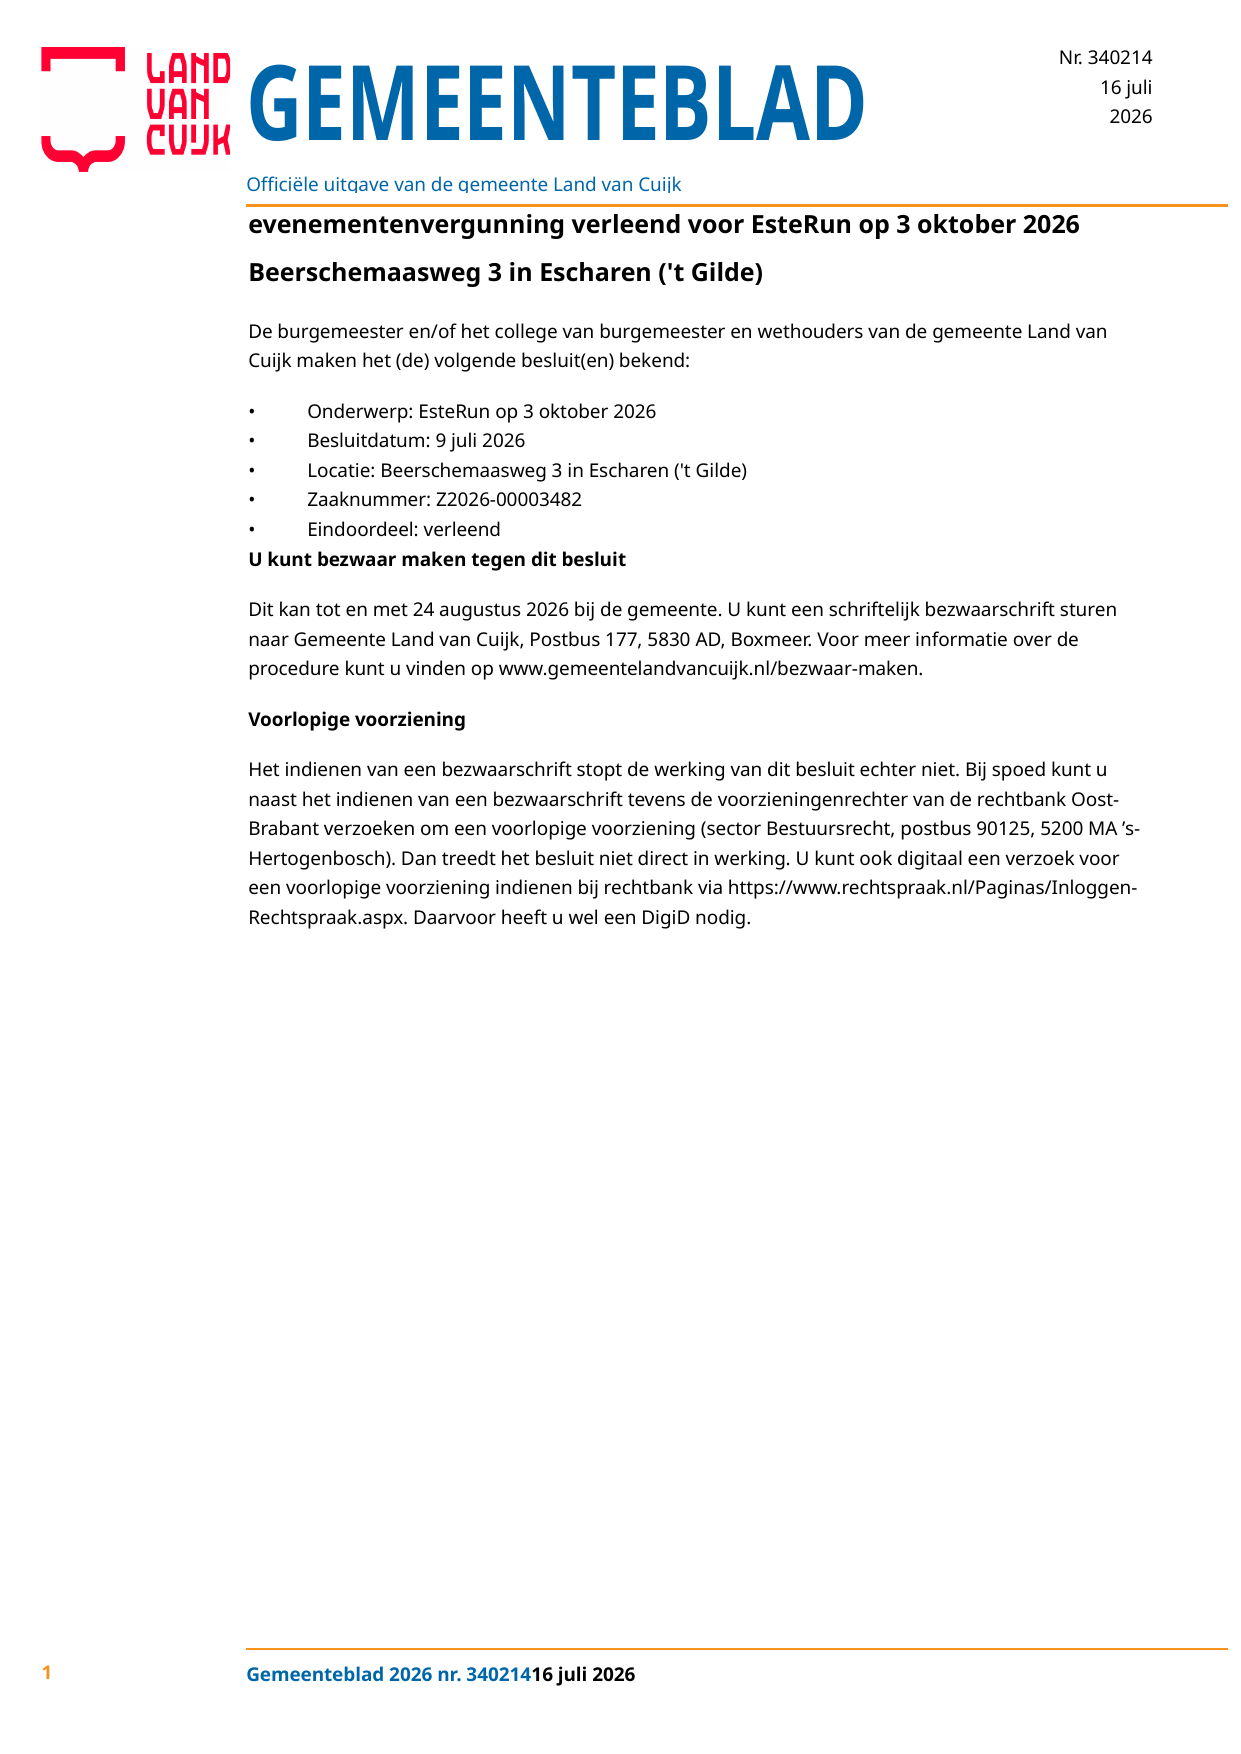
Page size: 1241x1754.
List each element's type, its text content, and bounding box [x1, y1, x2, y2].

list Eindoordeel: verleend [248, 516, 1152, 542]
text Het indienen van een bezwaarschrift stopt de werking van dit besluit echter niet. Bij spoed kunt u naast het indienen van een bezwaarschrift tevens de voorzieningenrechter van de rechtbank Oost-Brabant verzoeken om een voorlopige voorziening (sector Bestuursrecht, postbus 90125, 5200 MA ’s-Hertogenbosch). Dan treedt het besluit niet direct in werking. U kunt ook digitaal een verzoek voor een voorlopige voorziening indienen bij rechtbank via https://www.rechtspraak.nl/Paginas/Inloggen-Rechtspraak.aspx. Daarvoor heeft u wel een DigiD nodig. [248, 756, 1152, 930]
text Voorlopige voorziening [248, 706, 1152, 732]
text U kunt bezwaar maken tegen dit besluit [248, 546, 1152, 572]
list Besluitdatum: 9 juli 2026 [248, 427, 1152, 453]
picture [41, 47, 231, 172]
list Onderwerp: EsteRun op 3 oktober 2026 [248, 398, 1152, 424]
list Locatie: Beerschemaasweg 3 in Escharen ('t Gilde) [248, 457, 1152, 483]
text De burgemeester en/of het college van burgemeester en wethouders van de gemeente Land van Cuijk maken het (de) volgende besluit(en) bekend: [248, 318, 1152, 373]
list Zaaknummer: Z2026-00003482 [248, 487, 1152, 512]
text Dit kan tot en met 24 augustus 2026 bij de gemeente. U kunt een schriftelijk bezwaarschrift sturen naar Gemeente Land van Cuijk, Postbus 177, 5830 AD, Boxmeer. Voor meer informatie over de procedure kunt u vinden op www.gemeentelandvancuijk.nl/bezwaar-maken. [248, 596, 1152, 681]
text evenementenvergunning verleend voor EsteRun op 3 oktober 2026 Beerschemaasweg 3 in Escharen ('t Gilde) [248, 207, 1152, 288]
